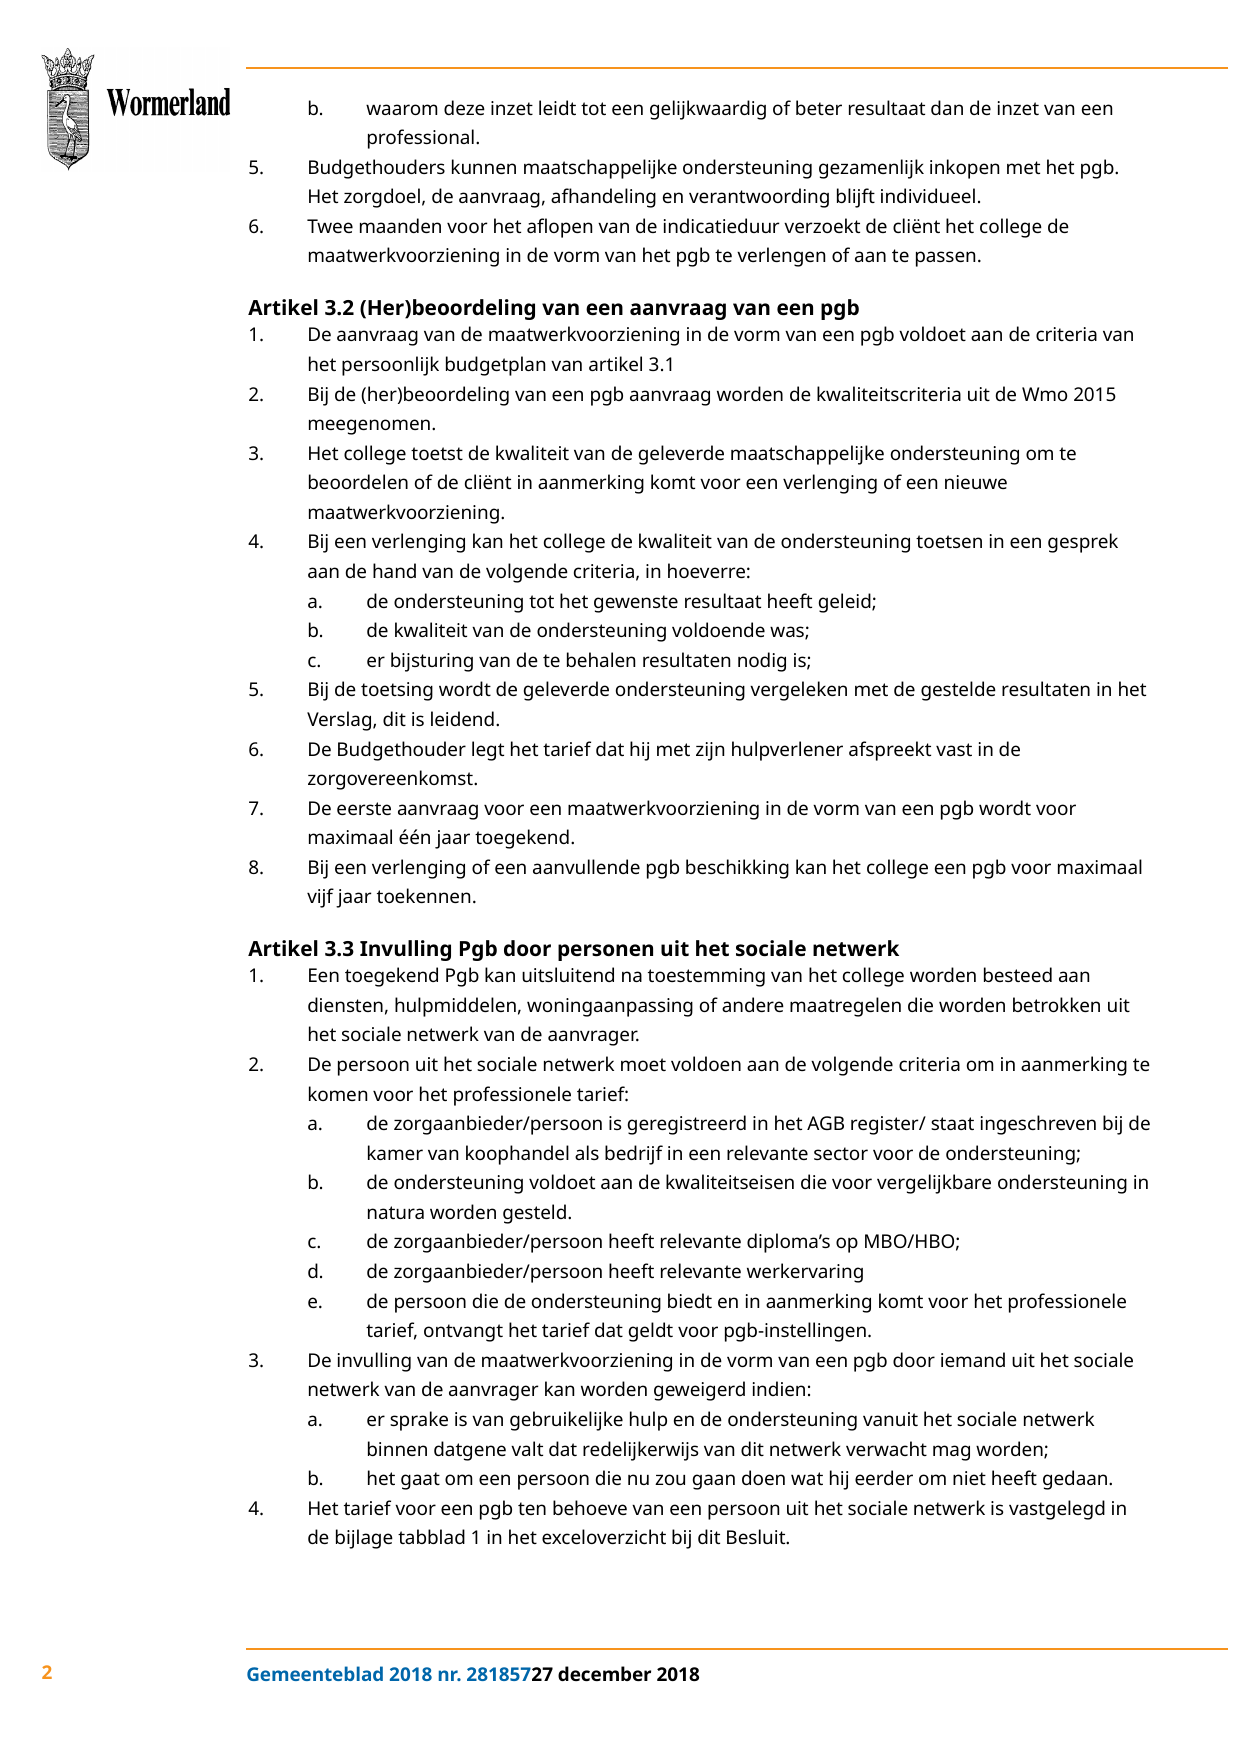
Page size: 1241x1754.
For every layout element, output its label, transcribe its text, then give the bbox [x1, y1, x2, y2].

list Bij de toetsing wordt de geleverde ondersteuning vergeleken met de gestelde resultaten in het Verslag, dit is leidend. [248, 677, 1152, 732]
list De aanvraag van de maatwerkvoorziening in de vorm van een pgb voldoet aan de criteria van het persoonlijk budgetplan van artikel 3.1 [248, 322, 1152, 377]
list de kwaliteit van de ondersteuning voldoende was; [307, 617, 1152, 643]
list Budgethouders kunnen maatschappelijke ondersteuning gezamenlijk inkopen met het pgb. Het zorgdoel, de aanvraag, afhandeling en verantwoording blijft individueel. [248, 154, 1152, 209]
text Artikel 3.2 (Her)beoordeling van een aanvraag van een pgb [248, 293, 1152, 322]
list Bij de (her)beoordeling van een pgb aanvraag worden de kwaliteitscriteria uit de Wmo 2015 meegenomen. [248, 381, 1152, 436]
list er bijsturing van de te behalen resultaten nodig is; [307, 647, 1152, 673]
list Het college toetst de kwaliteit van de geleverde maatschappelijke ondersteuning om te beoordelen of de cliënt in aanmerking komt voor een verlenging of een nieuwe maatwerkvoorziening. [248, 440, 1152, 525]
list het gaat om een persoon die nu zou gaan doen wat hij eerder om niet heeft gedaan. [307, 1465, 1152, 1491]
list De Budgethouder legt het tarief dat hij met zijn hulpverlener afspreekt vast in de zorgovereenkomst. [248, 736, 1152, 791]
list waarom deze inzet leidt tot een gelijkwaardig of beter resultaat dan de inzet van een professional. [307, 95, 1152, 150]
list de ondersteuning voldoet aan de kwaliteitseisen die voor vergelijkbare ondersteuning in natura worden gesteld. [307, 1169, 1152, 1225]
list de ondersteuning tot het gewenste resultaat heeft geleid; [307, 588, 1152, 613]
list Het tarief voor een pgb ten behoeve van een persoon uit het sociale netwerk is vastgelegd in de bijlage tabblad 1 in het exceloverzicht bij dit Besluit. [248, 1495, 1152, 1550]
list de zorgaanbieder/persoon heeft relevante diploma’s op MBO/HBO; [307, 1229, 1152, 1254]
list Bij een verlenging kan het college de kwaliteit van de ondersteuning toetsen in een gesprek aan de hand van de volgende criteria, in hoeverre: [248, 529, 1152, 584]
list Bij een verlenging of een aanvullende pgb beschikking kan het college een pgb voor maximaal vijf jaar toekennen. [248, 854, 1152, 909]
picture [41, 47, 231, 172]
list de zorgaanbieder/persoon heeft relevante werkervaring [307, 1258, 1152, 1284]
list De persoon uit het sociale netwerk moet voldoen aan de volgende criteria om in aanmerking te komen voor het professionele tarief: [248, 1051, 1152, 1107]
list er sprake is van gebruikelijke hulp en de ondersteuning vanuit het sociale netwerk binnen datgene valt dat redelijkerwijs van dit netwerk verwacht mag worden; [307, 1406, 1152, 1462]
list de zorgaanbieder/persoon is geregistreerd in het AGB register/ staat ingeschreven bij de kamer van koophandel als bedrijf in een relevante sector voor de ondersteuning; [307, 1110, 1152, 1166]
text Artikel 3.3 Invulling Pgb door personen uit het sociale netwerk [248, 934, 1152, 962]
list Een toegekend Pgb kan uitsluitend na toestemming van het college worden besteed aan diensten, hulpmiddelen, woningaanpassing of andere maatregelen die worden betrokken uit het sociale netwerk van de aanvrager. [248, 962, 1152, 1047]
list Twee maanden voor het aflopen van de indicatieduur verzoekt de cliënt het college de maatwerkvoorziening in de vorm van het pgb te verlengen of aan te passen. [248, 213, 1152, 268]
list De invulling van de maatwerkvoorziening in de vorm van een pgb door iemand uit het sociale netwerk van de aanvrager kan worden geweigerd indien: [248, 1347, 1152, 1402]
list de persoon die de ondersteuning biedt en in aanmerking komt voor het professionele tarief, ontvangt het tarief dat geldt voor pgb-instellingen. [307, 1288, 1152, 1343]
list De eerste aanvraag voor een maatwerkvoorziening in de vorm van een pgb wordt voor maximaal één jaar toegekend. [248, 795, 1152, 850]
